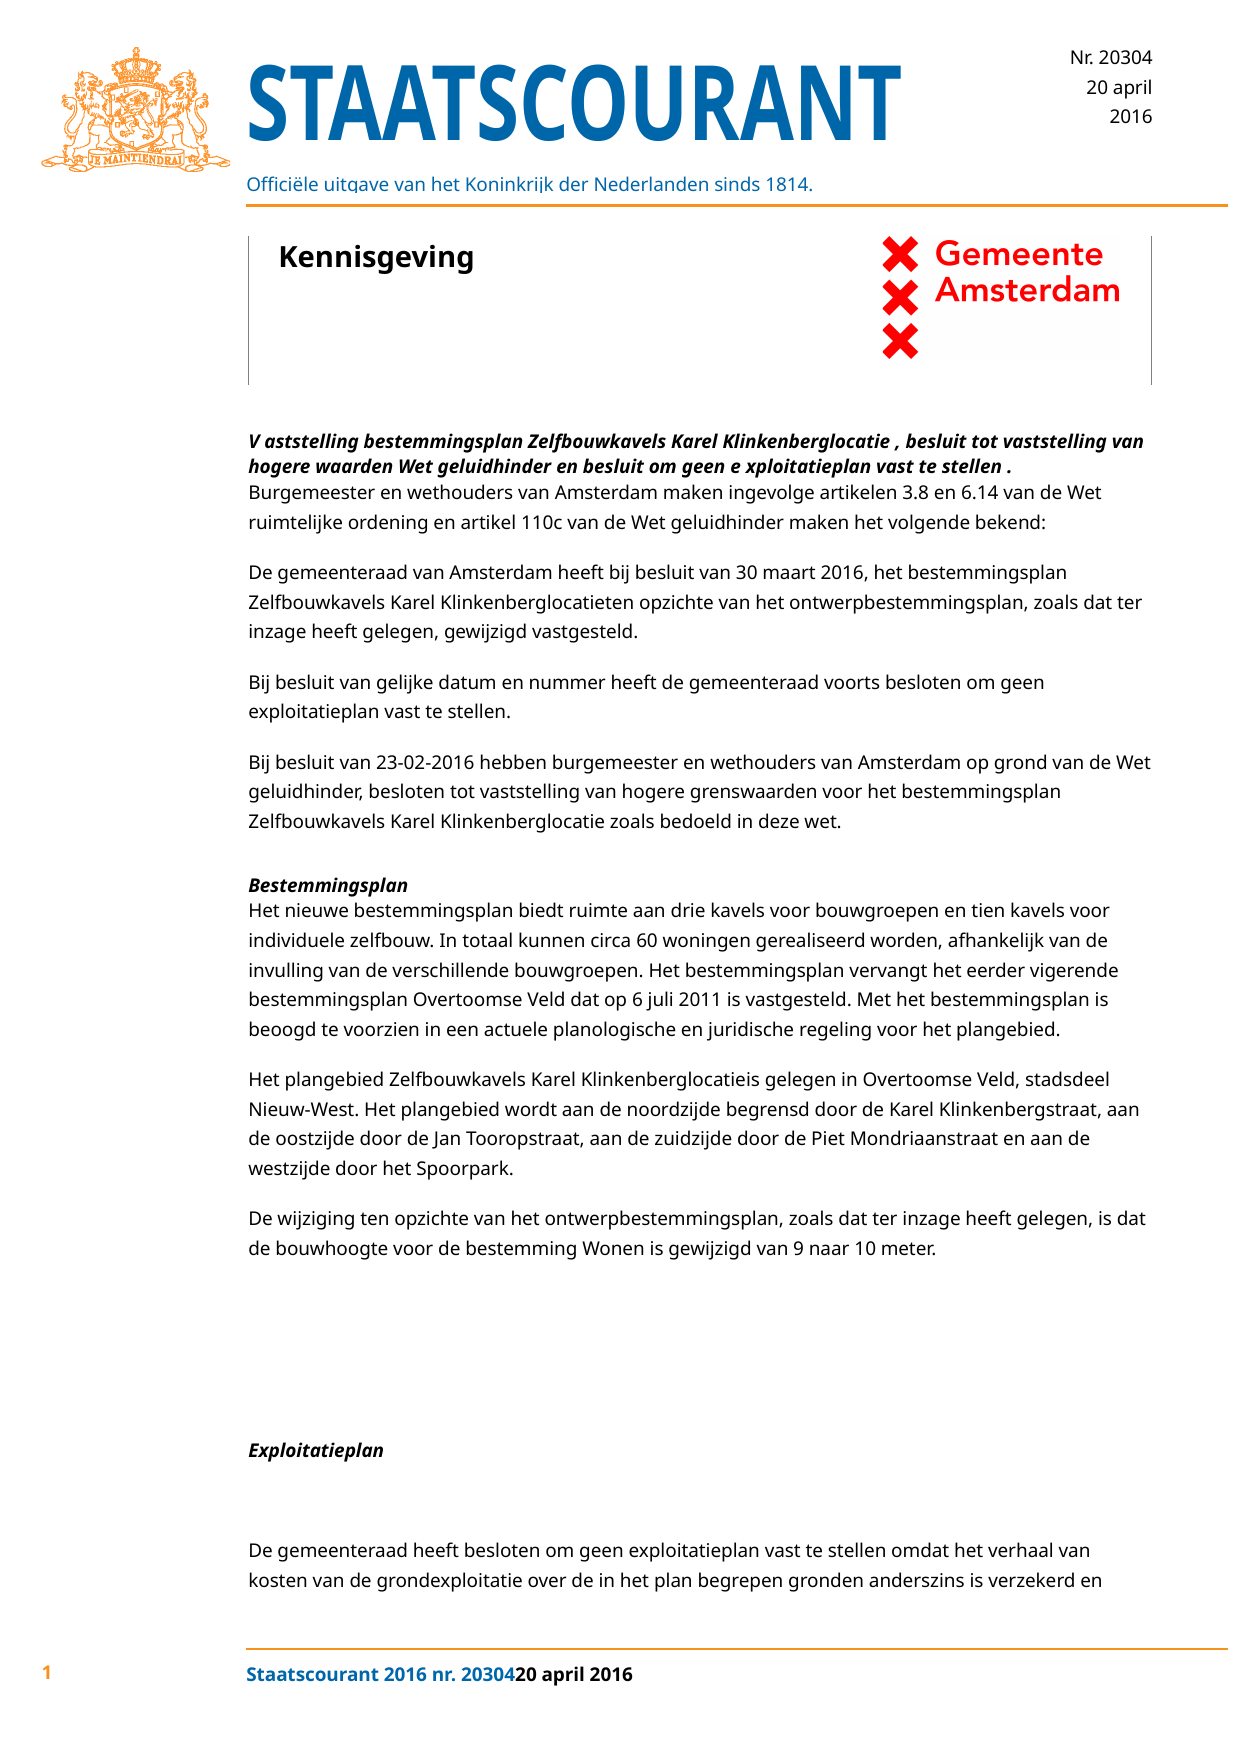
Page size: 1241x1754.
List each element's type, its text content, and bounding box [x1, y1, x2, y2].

picture [41, 47, 231, 172]
picture [882, 236, 1119, 359]
text Het nieuwe bestemmingsplan biedt ruimte aan drie kavels voor bouwgroepen en tien kavels voor individuele zelfbouw. In totaal kunnen circa 60 woningen gerealiseerd worden, afhankelijk van de invulling van de verschillende bouwgroepen. Het bestemmingsplan vervangt het eerder vigerende bestemmingsplan Overtoomse Veld dat op 6 juli 2011 is vastgesteld. Met het bestemmingsplan is beoogd te voorzien in een actuele planologische en juridische regeling voor het plangebied. [248, 898, 1152, 1042]
text Exploitatieplan [248, 1437, 1152, 1463]
text V aststelling bestemmingsplan Zelfbouwkavels Karel Klinkenberglocatie , besluit tot vaststelling van hogere waarden Wet geluidhinder en besluit om geen e xploitatieplan vast te stellen . [248, 428, 1152, 479]
text Bij besluit van gelijke datum en nummer heeft de gemeenteraad voorts besloten om geen exploitatieplan vast te stellen. [248, 669, 1152, 724]
text De wijziging ten opzichte van het ontwerpbestemmingsplan, zoals dat ter inzage heeft gelegen, is dat de bouwhoogte voor de bestemming Wonen is gewijzigd van 9 naar 10 meter. [248, 1206, 1152, 1261]
text Burgemeester en wethouders van Amsterdam maken ingevolge artikelen 3.8 en 6.14 van de Wet ruimtelijke ordening en artikel 110c van de Wet geluidhinder maken het volgende bekend: [248, 479, 1152, 534]
table_header Kennisgeving [249, 236, 850, 385]
text Bij besluit van 23-02-2016 hebben burgemeester en wethouders van Amsterdam op grond van de Wet geluidhinder, besloten tot vaststelling van hogere grenswaarden voor het bestemmingsplan Zelfbouwkavels Karel Klinkenberglocatie zoals bedoeld in deze wet. [248, 749, 1152, 834]
text De gemeenteraad van Amsterdam heeft bij besluit van 30 maart 2016, het bestemmingsplan Zelfbouwkavels Karel Klinkenberglocatieten opzichte van het ontwerpbestemmingsplan, zoals dat ter inzage heeft gelegen, gewijzigd vastgesteld. [248, 559, 1152, 644]
text Het plangebied Zelfbouwkavels Karel Klinkenberglocatieis gelegen in Overtoomse Veld, stadsdeel Nieuw-West. Het plangebied wordt aan de noordzijde begrensd door de Karel Klinkenbergstraat, aan de oostzijde door de Jan Tooropstraat, aan de zuidzijde door de Piet Mondriaanstraat en aan de westzijde door het Spoorpark. [248, 1066, 1152, 1181]
text Bestemmingsplan [248, 872, 1152, 898]
table_header [850, 236, 1151, 385]
text De gemeenteraad heeft besloten om geen exploitatieplan vast te stellen omdat het verhaal van kosten van de grondexploitatie over de in het plan begrepen gronden anderszins is verzekerd en [248, 1538, 1152, 1593]
